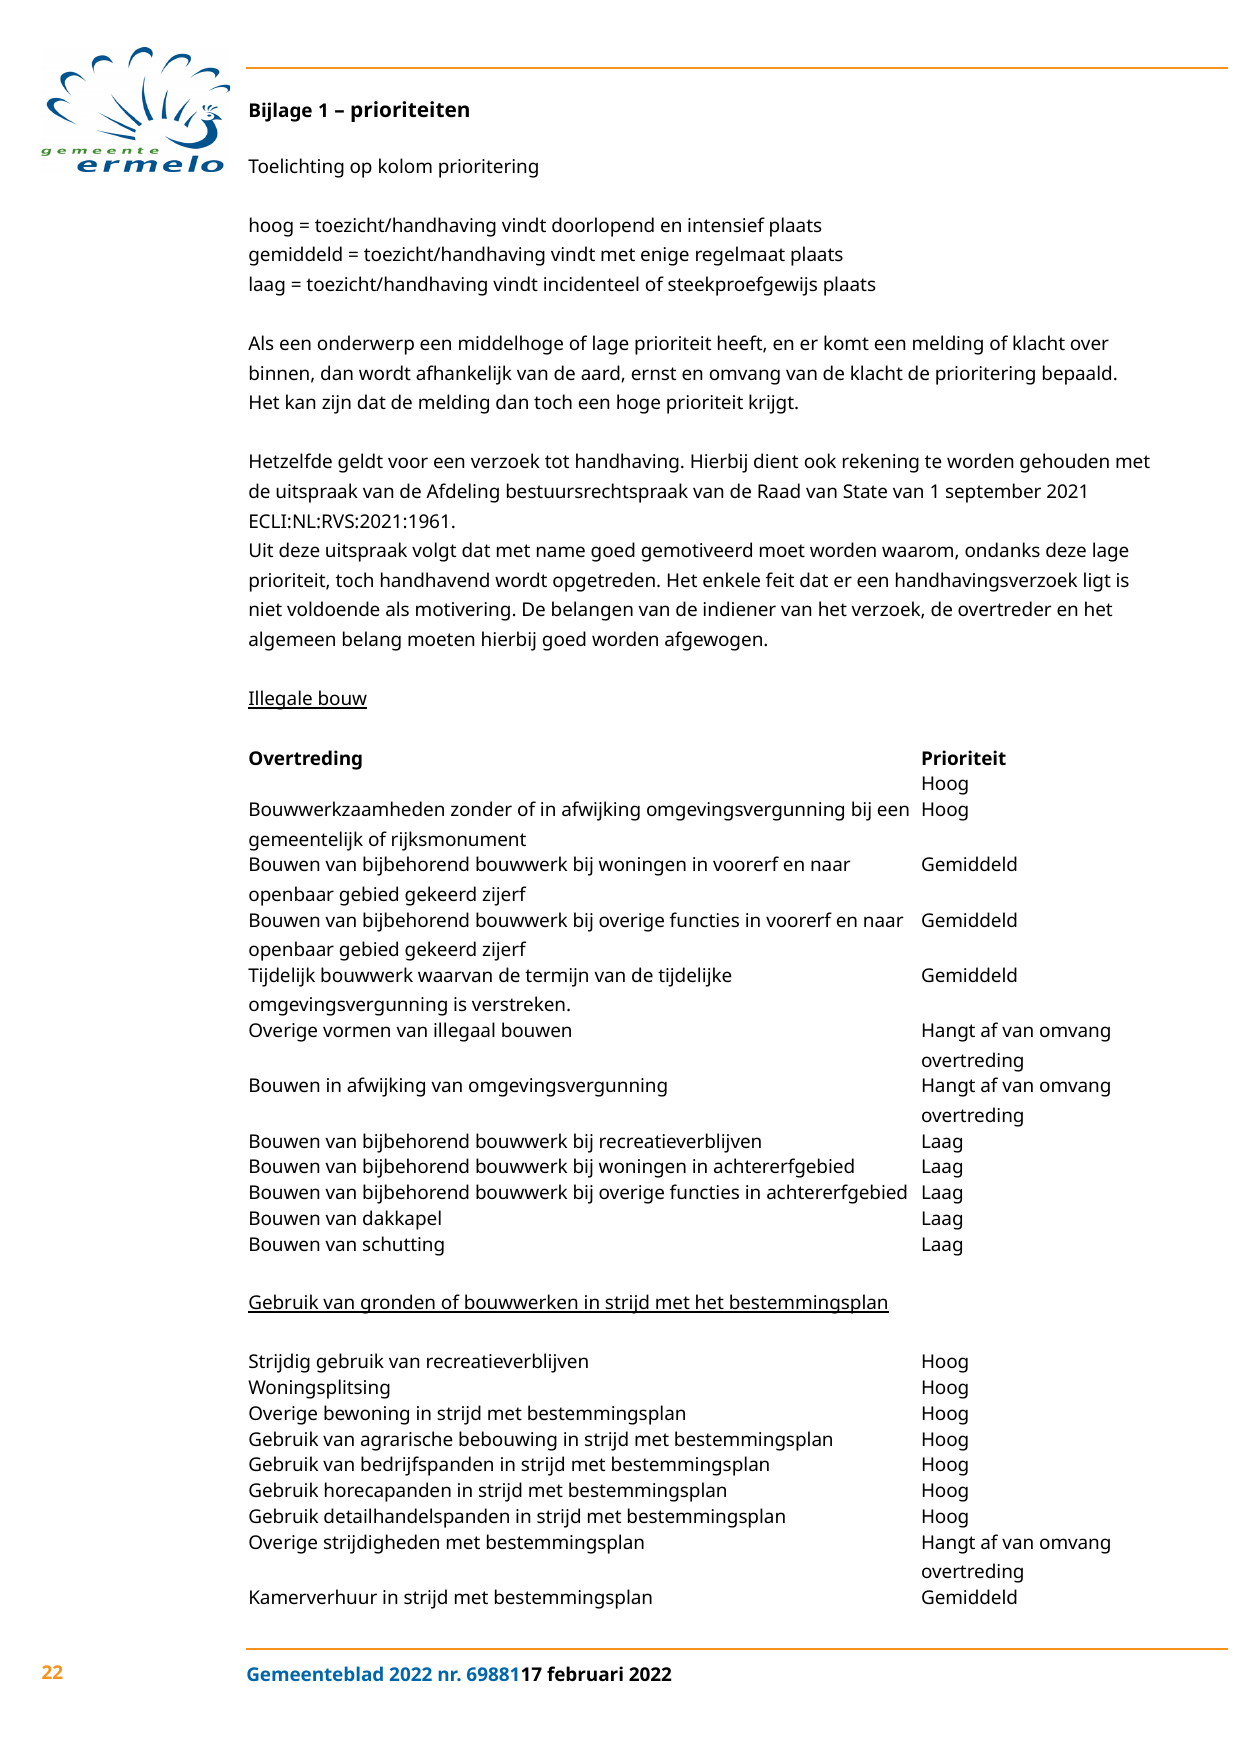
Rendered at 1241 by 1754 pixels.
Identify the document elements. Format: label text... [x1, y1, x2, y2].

table_header Strijdig gebruik van recreatieverblijven [248, 1349, 921, 1374]
table_cell Gemiddeld [921, 907, 1152, 962]
table_cell Woningsplitsing [248, 1375, 921, 1400]
table_cell Laag [921, 1128, 1152, 1154]
table_cell Gebruik horecapanden in strijd met bestemmingsplan [248, 1478, 921, 1503]
table_cell Hangt af van omvang overtreding [921, 1073, 1152, 1128]
text gemiddeld = toezicht/handhaving vindt met enige regelmaat plaats [248, 242, 1152, 267]
table_cell Hoog [921, 1426, 1152, 1452]
table_cell Gemiddeld [921, 1584, 1152, 1610]
table_cell Bouwwerkzaamheden zonder of in afwijking omgevingsvergunning bij een gemeentelijk of rijksmonument [248, 796, 921, 851]
table_cell Overige vormen van illegaal bouwen [248, 1018, 921, 1073]
table_cell Bouwen van bijbehorend bouwwerk bij woningen in voorerf en naar openbaar gebied gekeerd zijerf [248, 851, 921, 907]
table_cell Bouwen van bijbehorend bouwwerk bij recreatieverblijven [248, 1128, 921, 1154]
table_cell [248, 770, 921, 796]
table_cell Gebruik van bedrijfspanden in strijd met bestemmingsplan [248, 1452, 921, 1477]
table_cell Hoog [921, 1375, 1152, 1400]
table_cell Tijdelijk bouwwerk waarvan de termijn van de tijdelijke omgevingsvergunning is verstreken. [248, 962, 921, 1017]
table_header Overtreding [248, 745, 921, 770]
table_cell Bouwen van dakkapel [248, 1205, 921, 1231]
table_cell Laag [921, 1205, 1152, 1231]
text Illegale bouw [248, 685, 1152, 711]
text Uit deze uitspraak volgt dat met name goed gemotiveerd moet worden waarom, ondanks deze lage prioriteit, toch handhavend wordt opgetreden. Het enkele feit dat er een handhavingsverzoek ligt is niet voldoende als motivering. De belangen van de indiener van het verzoek, de overtreder en het algemeen belang moeten hierbij goed worden afgewogen. [248, 537, 1152, 652]
picture [41, 47, 231, 172]
text hoog = toezicht/handhaving vindt doorlopend en intensief plaats [248, 212, 1152, 238]
table_cell Laag [921, 1231, 1152, 1257]
table_cell Hangt af van omvang overtreding [921, 1018, 1152, 1073]
table_cell Bouwen van bijbehorend bouwwerk bij overige functies in voorerf en naar openbaar gebied gekeerd zijerf [248, 907, 921, 962]
table_cell Gemiddeld [921, 962, 1152, 1017]
table_cell Bouwen van schutting [248, 1231, 921, 1257]
table_cell Overige bewoning in strijd met bestemmingsplan [248, 1400, 921, 1426]
text laag = toezicht/handhaving vindt incidenteel of steekproefgewijs plaats [248, 271, 1152, 297]
table_cell Hoog [921, 1478, 1152, 1503]
table_cell Gebruik detailhandelspanden in strijd met bestemmingsplan [248, 1503, 921, 1529]
table_cell Gebruik van agrarische bebouwing in strijd met bestemmingsplan [248, 1426, 921, 1452]
text Als een onderwerp een middelhoge of lage prioriteit heeft, en er komt een melding of klacht over binnen, dan wordt afhankelijk van de aard, ernst en omvang van de klacht de prioritering bepaald. Het kan zijn dat de melding dan toch een hoge prioriteit krijgt. [248, 330, 1152, 415]
text Bijlage 1 – prioriteiten [248, 95, 1152, 123]
table_cell Hoog [921, 1400, 1152, 1426]
text Hetzelfde geldt voor een verzoek tot handhaving. Hierbij dient ook rekening te worden gehouden met de uitspraak van de Afdeling bestuursrechtspraak van de Raad van State van 1 september 2021 ECLI:NL:RVS:2021:1961. [248, 449, 1152, 534]
table_cell Hoog [921, 1452, 1152, 1477]
table_cell Hangt af van omvang overtreding [921, 1529, 1152, 1584]
table_cell Overige strijdigheden met bestemmingsplan [248, 1529, 921, 1584]
table_cell Hoog [921, 1503, 1152, 1529]
table_cell Laag [921, 1180, 1152, 1205]
table_cell Hoog [921, 770, 1152, 796]
table_cell Bouwen in afwijking van omgevingsvergunning [248, 1073, 921, 1128]
table_header Prioriteit [921, 745, 1152, 770]
table_cell Bouwen van bijbehorend bouwwerk bij overige functies in achtererfgebied [248, 1180, 921, 1205]
table_cell Bouwen van bijbehorend bouwwerk bij woningen in achtererfgebied [248, 1154, 921, 1179]
table_cell Hoog [921, 796, 1152, 851]
table_cell Gemiddeld [921, 851, 1152, 907]
text Gebruik van gronden of bouwwerken in strijd met het bestemmingsplan [248, 1289, 1152, 1315]
table_cell Kamerverhuur in strijd met bestemmingsplan [248, 1584, 921, 1610]
table_cell Laag [921, 1154, 1152, 1179]
text Toelichting op kolom prioritering [248, 153, 1152, 179]
table_header Hoog [921, 1349, 1152, 1374]
